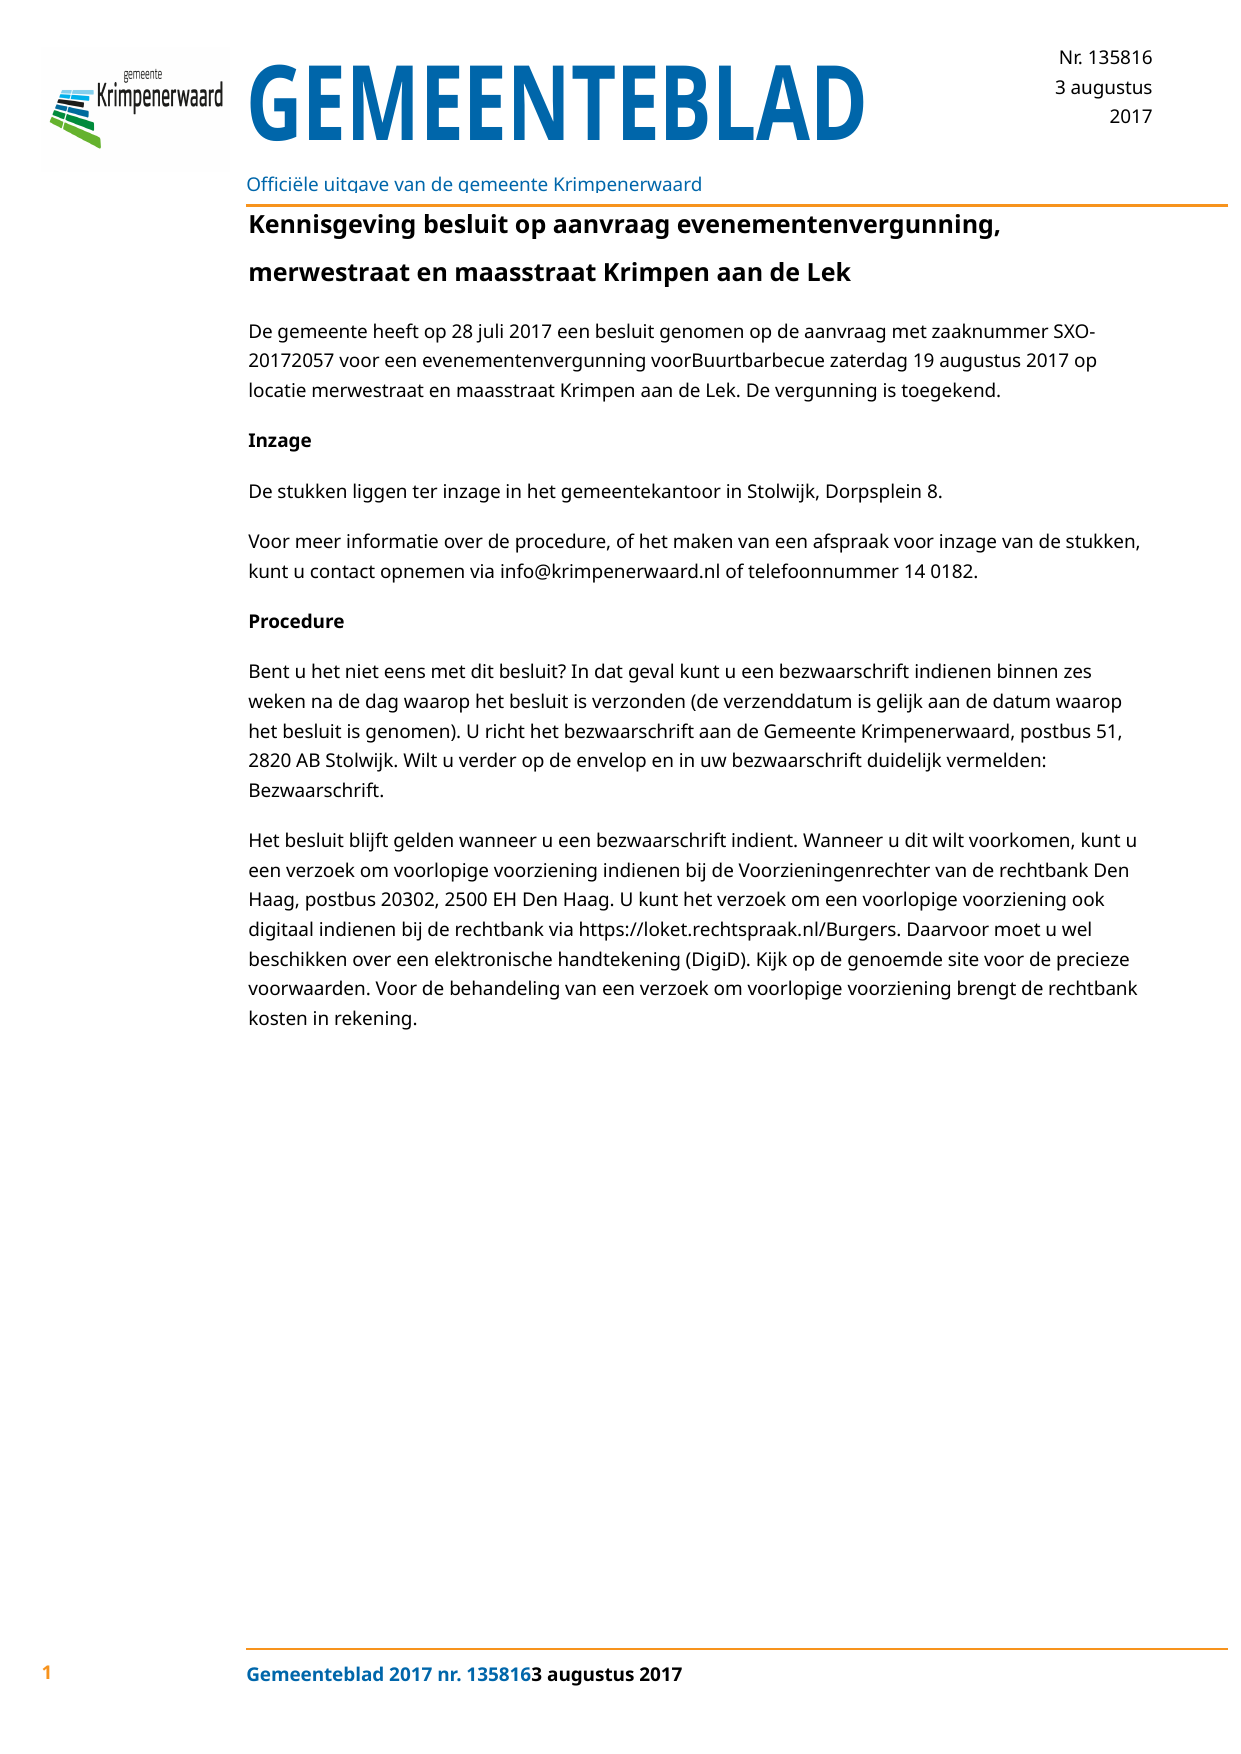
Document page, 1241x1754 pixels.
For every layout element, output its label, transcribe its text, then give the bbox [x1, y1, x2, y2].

text Het besluit blijft gelden wanneer u een bezwaarschrift indient. Wanneer u dit wilt voorkomen, kunt u een verzoek om voorlopige voorziening indienen bij de Voorzieningenrechter van de rechtbank Den Haag, postbus 20302, 2500 EH Den Haag. U kunt het verzoek om een voorlopige voorziening ook digitaal indienen bij de rechtbank via https://loket.rechtspraak.nl/Burgers. Daarvoor moet u wel beschikken over een elektronische handtekening (DigiD). Kijk op de genoemde site voor de precieze voorwaarden. Voor de behandeling van een verzoek om voorlopige voorziening brengt de rechtbank kosten in rekening. [248, 827, 1152, 1031]
picture [41, 47, 231, 172]
text Procedure [248, 608, 1152, 634]
text De gemeente heeft op 28 juli 2017 een besluit genomen op de aanvraag met zaaknummer SXO-20172057 voor een evenementenvergunning voorBuurtbarbecue zaterdag 19 augustus 2017 op locatie merwestraat en maasstraat Krimpen aan de Lek. De vergunning is toegekend. [248, 318, 1152, 403]
text Kennisgeving besluit op aanvraag evenementenvergunning, merwestraat en maasstraat Krimpen aan de Lek [248, 207, 1152, 288]
text Inzage [248, 427, 1152, 453]
text De stukken liggen ter inzage in het gemeentekantoor in Stolwijk, Dorpsplein 8. [248, 478, 1152, 504]
text Bent u het niet eens met dit besluit? In dat geval kunt u een bezwaarschrift indienen binnen zes weken na de dag waarop het besluit is verzonden (de verzenddatum is gelijk aan de datum waarop het besluit is genomen). U richt het bezwaarschrift aan de Gemeente Krimpenerwaard, postbus 51, 2820 AB Stolwijk. Wilt u verder op de envelop en in uw bezwaarschrift duidelijk vermelden: Bezwaarschrift. [248, 659, 1152, 803]
text Voor meer informatie over de procedure, of het maken van een afspraak voor inzage van de stukken, kunt u contact opnemen via info@krimpenerwaard.nl of telefoonnummer 14 0182. [248, 528, 1152, 584]
